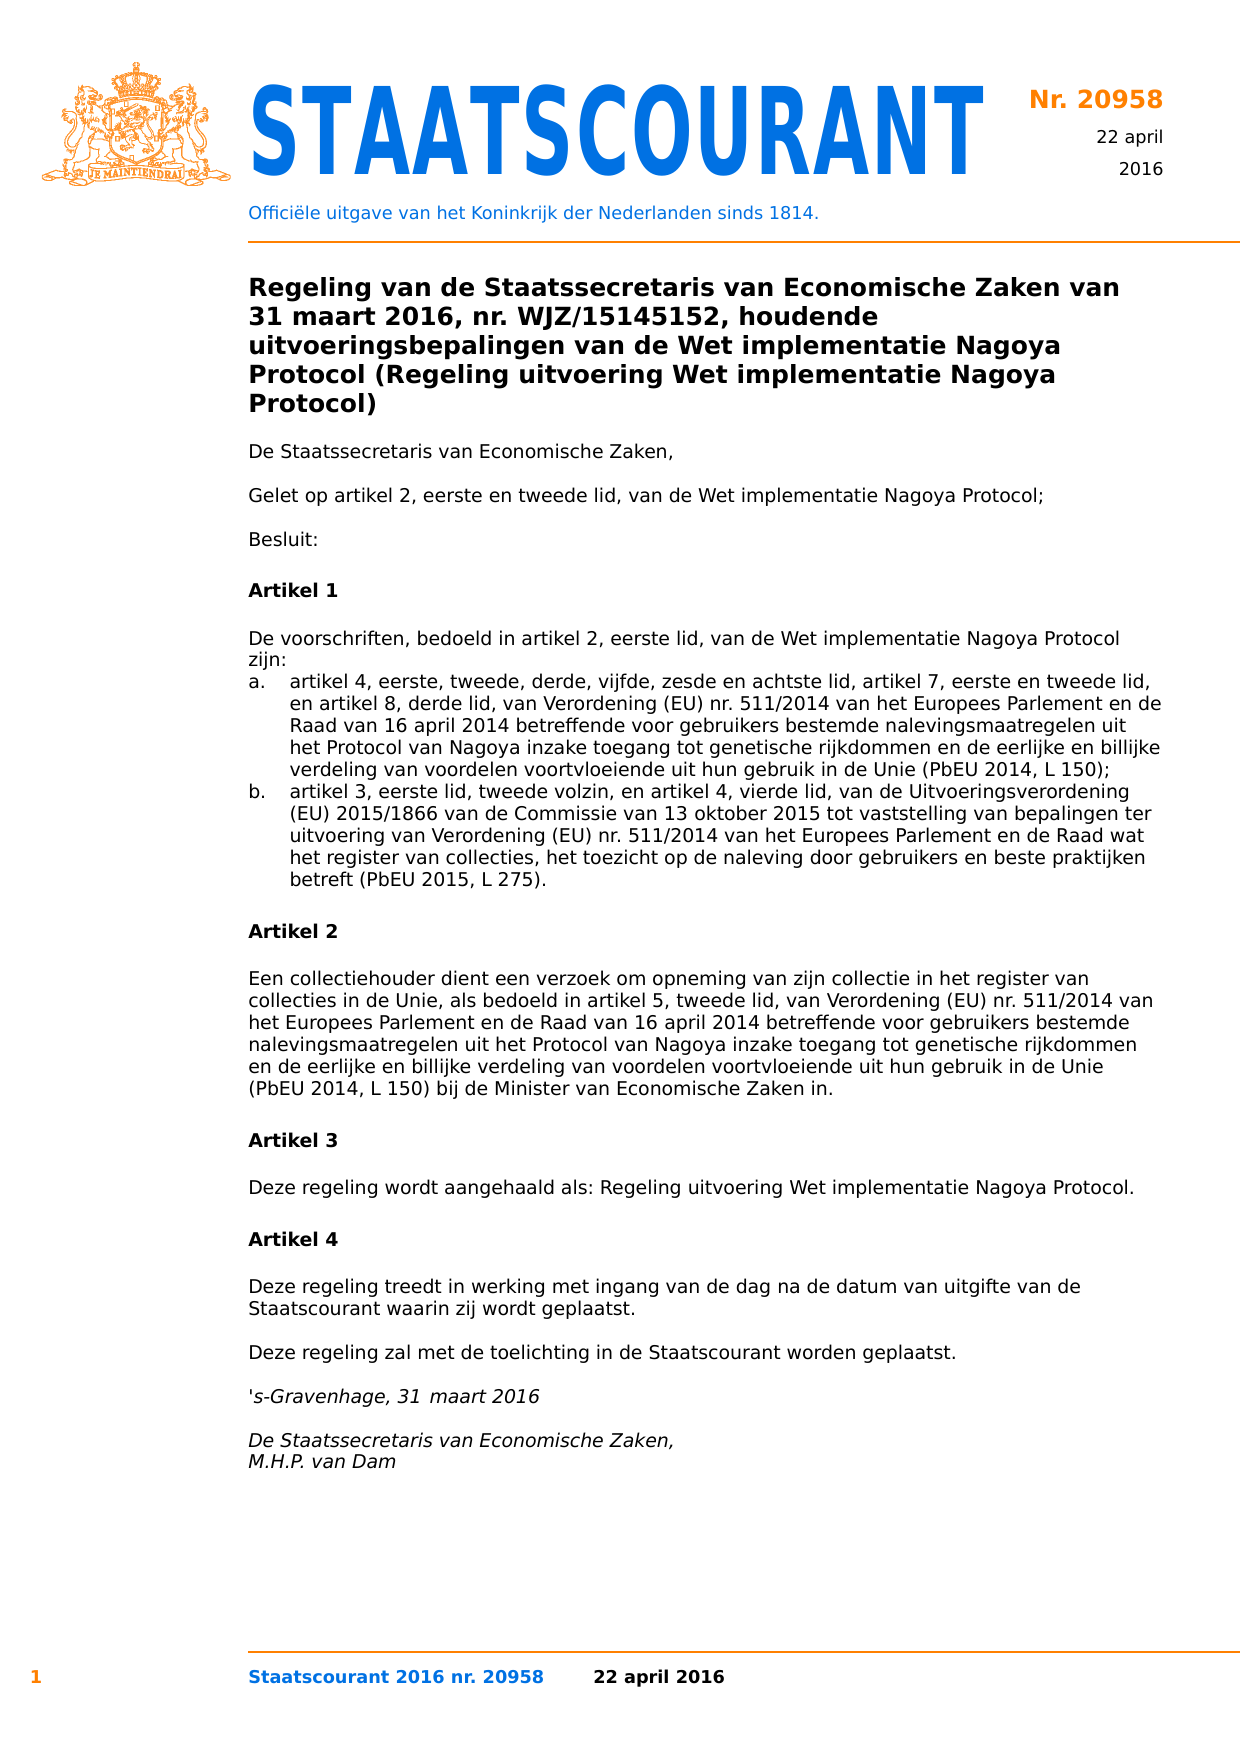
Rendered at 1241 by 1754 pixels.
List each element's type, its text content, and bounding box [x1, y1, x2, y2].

table_header STAATSCOURANT [248, 62, 998, 203]
text De voorschriften, bedoeld in artikel 2, eerste lid, van de Wet implementatie Nagoya Protocol zijn: [248, 627, 1163, 671]
text Deze regeling zal met de toelichting in de Staatscourant worden geplaatst. [248, 1342, 1163, 1364]
table_cell 22 april [998, 121, 1240, 153]
text Besluit: [248, 528, 1163, 550]
text 's-Gravenhage, 31 maart 2016 [248, 1386, 1163, 1408]
table_header [25, 62, 248, 241]
text Gelet op artikel 2, eerste en tweede lid, van de Wet implementatie Nagoya Protocol; [248, 484, 1163, 507]
text De Staatssecretaris van Economische Zaken, [248, 441, 1163, 463]
subtitle Artikel 3 [248, 1130, 1163, 1152]
text Een collectiehouder dient een verzoek om opneming van zijn collectie in het register van collecties in de Unie, als bedoeld in artikel 5, tweede lid, van Verordening (EU) nr. 511/2014 van het Europees Parlement en de Raad van 16 april 2014 betreffende voor gebruikers bestemde nalevingsmaatregelen uit het Protocol van Nagoya inzake toegang tot genetische rijkdommen en de eerlijke en billijke verdeling van voordelen voortvloeiende uit hun gebruik in de Unie (PbEU 2014, L 150) bij de Minister van Economische Zaken in. [248, 968, 1163, 1100]
subtitle Artikel 1 [248, 580, 1163, 602]
subtitle Artikel 2 [248, 921, 1163, 943]
table_cell Officiële uitgave van het Koninkrijk der Nederlanden sinds 1814. [248, 203, 1240, 241]
text a. artikel 4, eerste, tweede, derde, vijfde, zesde en achtste lid, artikel 7, eerste en tweede lid, en artikel 8, derde lid, van Verordening (EU) nr. 511/2014 van het Europees Parlement en de Raad van 16 april 2014 betreffende voor gebruikers bestemde nalevingsmaatregelen uit het Protocol van Nagoya inzake toegang tot genetische rijkdommen en de eerlijke en billijke verdeling van voordelen voortvloeiende uit hun gebruik in de Unie (PbEU 2014, L 150); [248, 671, 1163, 781]
text Deze regeling treedt in werking met ingang van de dag na de datum van uitgifte van de Staatscourant waarin zij wordt geplaatst. [248, 1276, 1163, 1320]
table_header Nr. 20958 [998, 62, 1240, 121]
picture [41, 62, 231, 186]
text De Staatssecretaris van Economische Zaken, M.H.P. van Dam [248, 1429, 1163, 1473]
text b. artikel 3, eerste lid, tweede volzin, en artikel 4, vierde lid, van de Uitvoeringsverordening (EU) 2015/1866 van de Commissie van 13 oktober 2015 tot vaststelling van bepalingen ter uitvoering van Verordening (EU) nr. 511/2014 van het Europees Parlement en de Raad wat het register van collecties, het toezicht op de naleving door gebruikers en beste praktijken betreft (PbEU 2015, L 275). [248, 781, 1163, 891]
table_cell 2016 [998, 153, 1240, 203]
text Deze regeling wordt aangehaald als: Regeling uitvoering Wet implementatie Nagoya Protocol. [248, 1177, 1163, 1199]
subtitle Regeling van de Staatssecretaris van Economische Zaken van 31 maart 2016, nr. WJZ/15145152, houdende uitvoeringsbepalingen van de Wet implementatie Nagoya Protocol (Regeling uitvoering Wet implementatie Nagoya Protocol) [248, 273, 1163, 419]
subtitle Artikel 4 [248, 1229, 1163, 1251]
